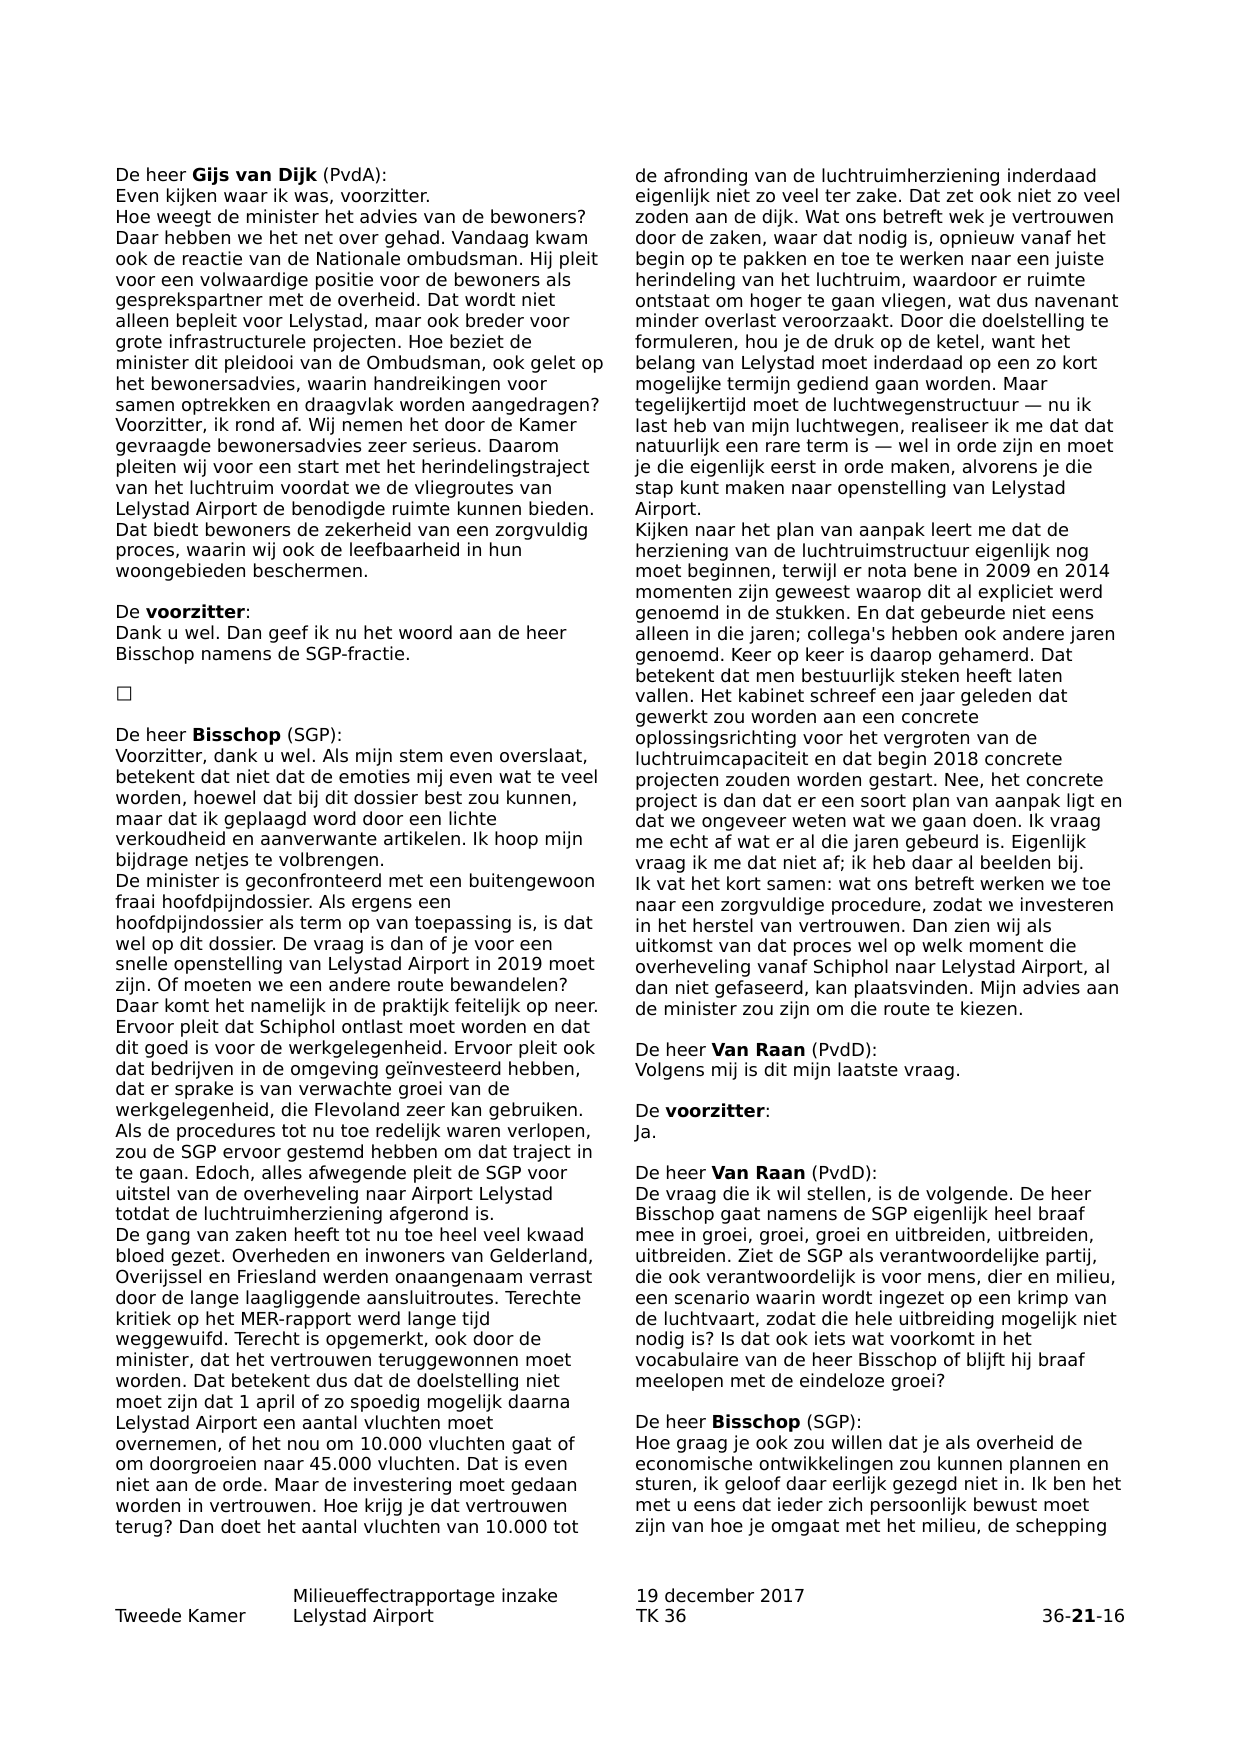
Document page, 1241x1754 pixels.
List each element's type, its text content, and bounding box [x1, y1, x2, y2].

text Kijken naar het plan van aanpak leert me dat de herziening van de luchtruimstructuur eigenlijk nog moet beginnen, terwijl er nota bene in 2009 en 2014 momenten zijn geweest waarop dit al expliciet werd genoemd in de stukken. En dat gebeurde niet eens alleen in die jaren; collega's hebben ook andere jaren genoemd. Keer op keer is daarop gehamerd. Dat betekent dat men bestuurlijk steken heeft laten vallen. Het kabinet schreef een jaar geleden dat gewerkt zou worden aan een concrete oplossingsrichting voor het vergroten van de luchtruimcapaciteit en dat begin 2018 concrete projecten zouden worden gestart. Nee, het concrete project is dan dat er een soort plan van aanpak ligt en dat we ongeveer weten wat we gaan doen. Ik vraag me echt af wat er al die jaren gebeurd is. Eigenlijk vraag ik me dat niet af; ik heb daar al beelden bij. [635, 519, 1125, 874]
text De voorzitter: [115, 602, 605, 623]
text De minister is geconfronteerd met een buitengewoon fraai hoofdpijndossier. Als ergens een hoofdpijndossier als term op van toepassing is, is dat wel op dit dossier. De vraag is dan of je voor een snelle openstelling van Lelystad Airport in 2019 moet zijn. Of moeten we een andere route bewandelen? Daar komt het namelijk in de praktijk feitelijk op neer. Ervoor pleit dat Schiphol ontlast moet worden en dat dit goed is voor de werkgelegenheid. Ervoor pleit ook dat bedrijven in de omgeving geïnvesteerd hebben, dat er sprake is van verwachte groei van de werkgelegenheid, die Flevoland zeer kan gebruiken. Als de procedures tot nu toe redelijk waren verlopen, zou de SGP ervoor gestemd hebben om dat traject in te gaan. Edoch, alles afwegende pleit de SGP voor uitstel van de overheveling naar Airport Lelystad totdat de luchtruimherziening afgerond is. [115, 871, 605, 1225]
text Ik vat het kort samen: wat ons betreft werken we toe naar een zorgvuldige procedure, zodat we investeren in het herstel van vertrouwen. Dan zien wij als uitkomst van dat proces wel op welk moment die overheveling vanaf Schiphol naar Lelystad Airport, al dan niet gefaseerd, kan plaatsvinden. Mijn advies aan de minister zou zijn om die route te kiezen. [635, 874, 1125, 1019]
text Hoe graag je ook zou willen dat je als overheid de economische ontwikkelingen zou kunnen plannen en sturen, ik geloof daar eerlijk gezegd niet in. Ik ben het met u eens dat ieder zich persoonlijk bewust moet zijn van hoe je omgaat met het milieu, de schepping [635, 1432, 1125, 1537]
text De vraag die ik wil stellen, is de volgende. De heer Bisschop gaat namens de SGP eigenlijk heel braaf mee in groei, groei, groei en uitbreiden, uitbreiden, uitbreiden. Ziet de SGP als verantwoordelijke partij, die ook verantwoordelijk is voor mens, dier en milieu, een scenario waarin wordt ingezet op een krimp van de luchtvaart, zodat die hele uitbreiding mogelijk niet nodig is? Is dat ook iets wat voorkomt in het vocabulaire van de heer Bisschop of blijft hij braaf meelopen met de eindeloze groei? [635, 1183, 1125, 1392]
text Dank u wel. Dan geef ik nu het woord aan de heer Bisschop namens de SGP-fractie. [115, 623, 605, 664]
text Even kijken waar ik was, voorzitter. [115, 186, 605, 207]
text De heer Bisschop (SGP): [115, 725, 605, 746]
text De heer Van Raan (PvdD): [635, 1039, 1125, 1060]
text Voorzitter, ik rond af. Wij nemen het door de Kamer gevraagde bewonersadvies zeer serieus. Daarom pleiten wij voor een start met het herindelingstraject van het luchtruim voordat we de vliegroutes van Lelystad Airport de benodigde ruimte kunnen bieden. Dat biedt bewoners de zekerheid van een zorgvuldig proces, waarin wij ook de leefbaarheid in hun woongebieden beschermen. [115, 415, 605, 582]
text Volgens mij is dit mijn laatste vraag. [635, 1060, 1125, 1081]
text Voorzitter, dank u wel. Als mijn stem even overslaat, betekent dat niet dat de emoties mij even wat te veel worden, hoewel dat bij dit dossier best zou kunnen, maar dat ik geplaagd word door een lichte verkoudheid en aanverwante artikelen. Ik hoop mijn bijdrage netjes te volbrengen. [115, 746, 605, 871]
text De heer Van Raan (PvdD): [635, 1163, 1125, 1183]
text Hoe weegt de minister het advies van de bewoners? Daar hebben we het net over gehad. Vandaag kwam ook de reactie van de Nationale ombudsman. Hij pleit voor een volwaardige positie voor de bewoners als gesprekspartner met de overheid. Dat wordt niet alleen bepleit voor Lelystad, maar ook breder voor grote infrastructurele projecten. Hoe beziet de minister dit pleidooi van de Ombudsman, ook gelet op het bewonersadvies, waarin handreikingen voor samen optrekken en draagvlak worden aangedragen? [115, 207, 605, 415]
text Ja. [635, 1122, 1125, 1143]
text De voorzitter: [635, 1101, 1125, 1122]
text de afronding van de luchtruimherziening inderdaad eigenlijk niet zo veel ter zake. Dat zet ook niet zo veel zoden aan de dijk. Wat ons betreft wek je vertrouwen door de zaken, waar dat nodig is, opnieuw vanaf het begin op te pakken en toe te werken naar een juiste herindeling van het luchtruim, waardoor er ruimte ontstaat om hoger te gaan vliegen, wat dus navenant minder overlast veroorzaakt. Door die doelstelling te formuleren, hou je de druk op de ketel, want het belang van Lelystad moet inderdaad op een zo kort mogelijke termijn gediend gaan worden. Maar tegelijkertijd moet de luchtwegenstructuur — nu ik last heb van mijn luchtwegen, realiseer ik me dat dat natuurlijk een rare term is — wel in orde zijn en moet je die eigenlijk eerst in orde maken, alvorens je die stap kunt maken naar openstelling van Lelystad Airport. [635, 165, 1125, 519]
text De gang van zaken heeft tot nu toe heel veel kwaad bloed gezet. Overheden en inwoners van Gelderland, Overijssel en Friesland werden onaangenaam verrast door de lange laagliggende aansluitroutes. Terechte kritiek op het MER-rapport werd lange tijd weggewuifd. Terecht is opgemerkt, ook door de minister, dat het vertrouwen teruggewonnen moet worden. Dat betekent dus dat de doelstelling niet moet zijn dat 1 april of zo spoedig mogelijk daarna Lelystad Airport een aantal vluchten moet overnemen, of het nou om 10.000 vluchten gaat of om doorgroeien naar 45.000 vluchten. Dat is even niet aan de orde. Maar de investering moet gedaan worden in vertrouwen. Hoe krijg je dat vertrouwen terug? Dan doet het aantal vluchten van 10.000 tot [115, 1225, 605, 1537]
text ⬜ [115, 684, 605, 705]
text De heer Gijs van Dijk (PvdA): [115, 165, 605, 186]
text De heer Bisschop (SGP): [635, 1412, 1125, 1432]
